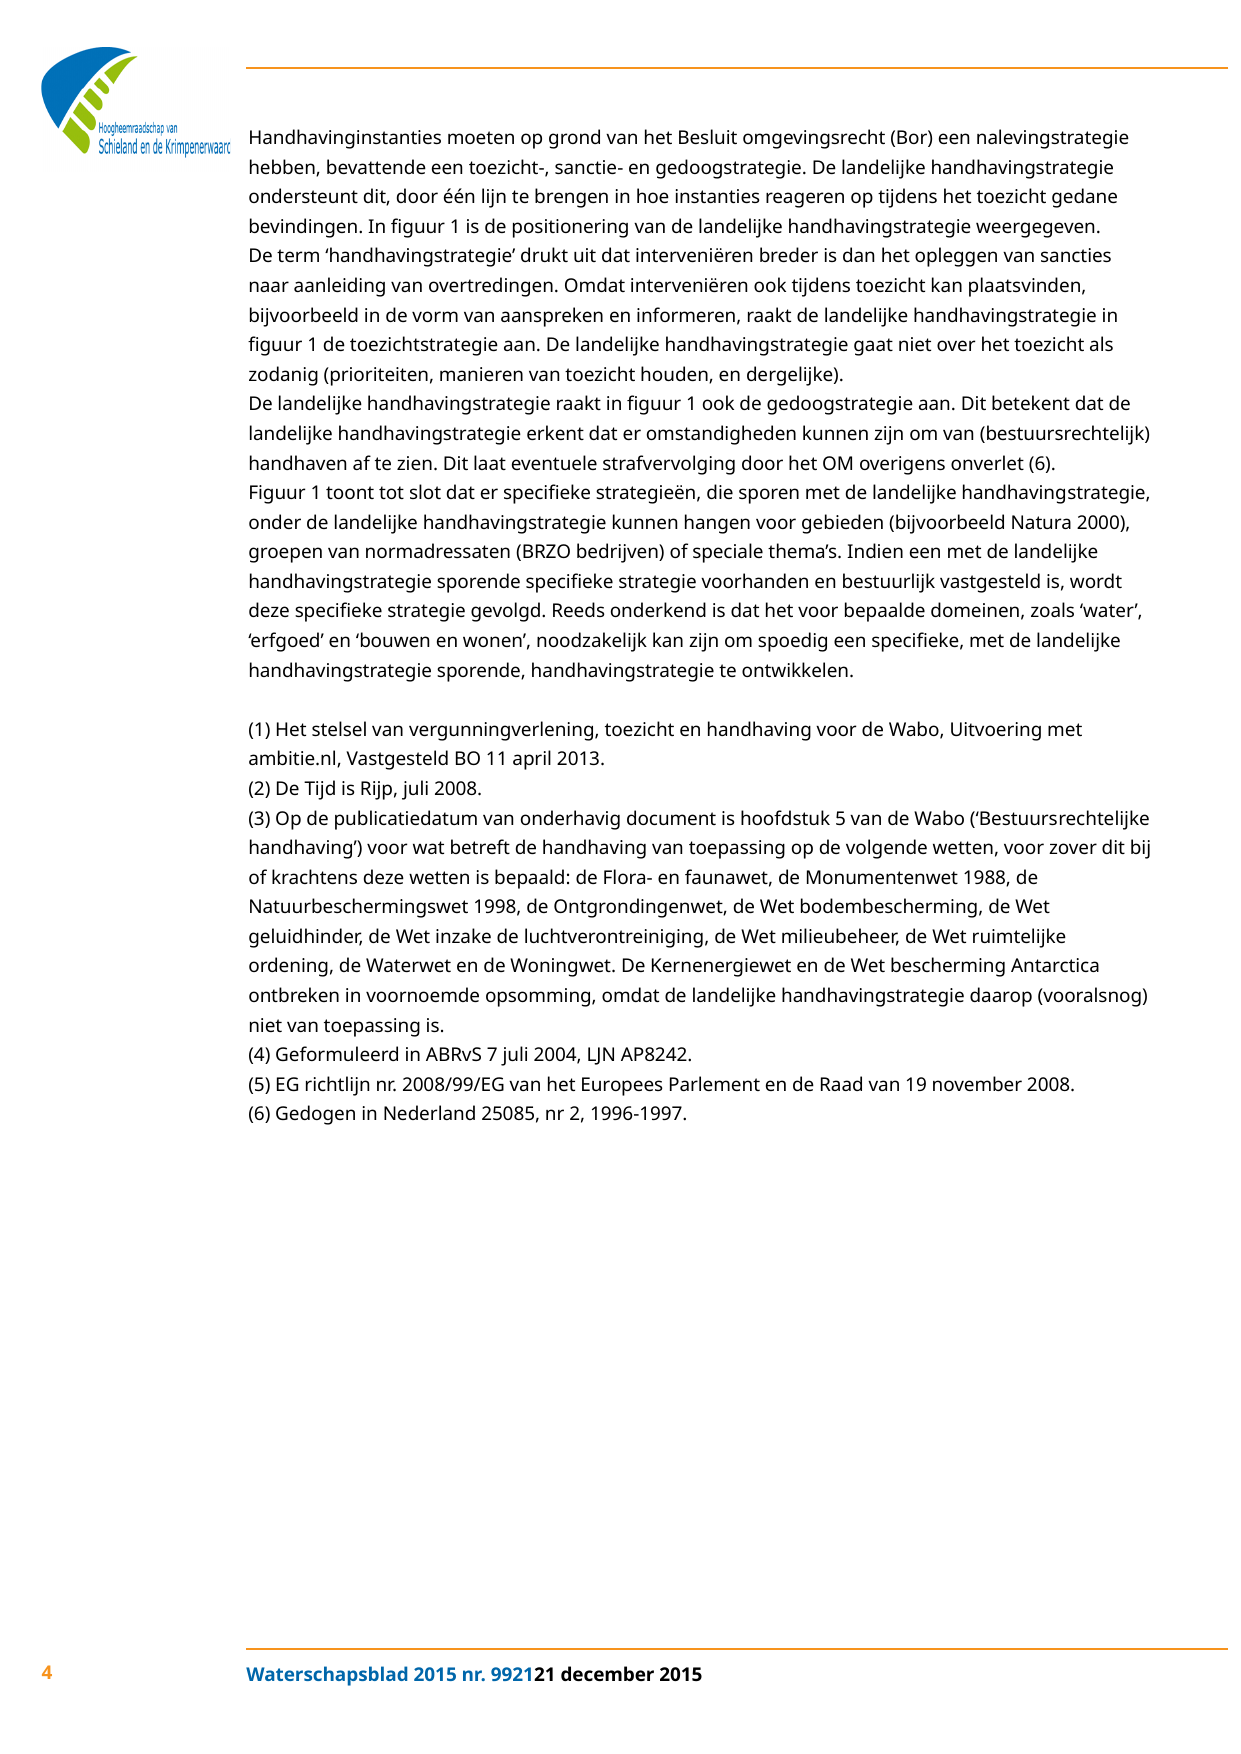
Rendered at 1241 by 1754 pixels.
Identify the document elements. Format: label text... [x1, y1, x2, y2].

text (1) Het stelsel van vergunningverlening, toezicht en handhaving voor de Wabo, Uitvoering met ambitie.nl, Vastgesteld BO 11 april 2013. [248, 716, 1152, 771]
text (6) Gedogen in Nederland 25085, nr 2, 1996-1997. [248, 1101, 1152, 1126]
text (3) Op de publicatiedatum van onderhavig document is hoofdstuk 5 van de Wabo (‘Bestuurs­­rechtelijke handhaving’) voor wat betreft de handhaving van toepassing op de volgende wetten, voor zover dit bij of krachtens deze wetten is bepaald: de Flora- en faunawet, de Monumentenwet 1988, de Natuurbeschermingswet 1998, de Ontgrondingenwet, de Wet bodembescherming, de Wet geluidhinder, de Wet inzake de luchtverontreiniging, de Wet milieubeheer, de Wet ruimtelijke ordening, de Waterwet en de Woningwet. De Kernenergiewet en de Wet bescherming Antarctica ontbreken in voornoemde opsomming, omdat de landelijke handhavingstrategie daarop (vooralsnog) niet van toepassing is. [248, 805, 1152, 1038]
text Handhavinginstanties moeten op grond van het Besluit omgevingsrecht (Bor) een nalevingstrategie hebben, bevattende een toezicht-, sanctie- en gedoogstrategie. De landelijke handhavingstrategie ondersteunt dit, door één lijn te brengen in hoe instanties reageren op tijdens het toezicht gedane bevindingen. In figuur 1 is de positionering van de landelijke handhavingstrategie weergegeven. [248, 124, 1152, 239]
text (5) EG richtlijn nr. 2008/99/EG van het Europees Parlement en de Raad van 19 november 2008. [248, 1071, 1152, 1097]
picture [41, 47, 231, 172]
text Figuur 1 toont tot slot dat er specifieke strategieën, die sporen met de landelijke handhaving­strategie, onder de landelijke handhavingstrategie kunnen hangen voor gebieden (bijvoorbeeld Natura 2000), groepen van normadressaten (BRZO bedrijven) of speciale thema’s. Indien een met de landelijke handhavingstrategie sporende specifieke strategie voorhanden en bestuurlijk vastgesteld is, wordt deze specifieke strategie gevolgd. Reeds onderkend is dat het voor bepaalde domeinen, zoals ‘water’, ‘erfgoed’ en ‘bouwen en wonen’, noodzakelijk kan zijn om spoedig een specifieke, met de landelijke handhaving­strategie sporende, handhavingstrategie te ontwikkelen. [248, 479, 1152, 683]
text (2) De Tijd is Rijp, juli 2008. [248, 775, 1152, 801]
text De landelijke handhavingstrategie raakt in figuur 1 ook de gedoogstrategie aan. Dit betekent dat de landelijke handhavingstrategie erkent dat er omstandigheden kunnen zijn om van (bestuursrechtelijk) handhaven af te zien. Dit laat eventuele strafvervolging door het OM overigens onverlet (6). [248, 391, 1152, 476]
text (4) Geformuleerd in ABRvS 7 juli 2004, LJN AP8242. [248, 1041, 1152, 1067]
text De term ‘handhaving­strategie’ drukt uit dat interveniëren breder is dan het opleggen van sancties naar aanleiding van overtredingen. Omdat interveniëren ook tijdens toezicht kan plaats­vinden, bijvoorbeeld in de vorm van aanspreken en informeren, raakt de landelijke handhavingstrategie in figuur 1 de toezicht­strategie aan. De landelijke handhaving­strategie gaat niet over het toezicht als zodanig (prioriteiten, manieren van toezicht houden, en dergelijke). [248, 243, 1152, 387]
